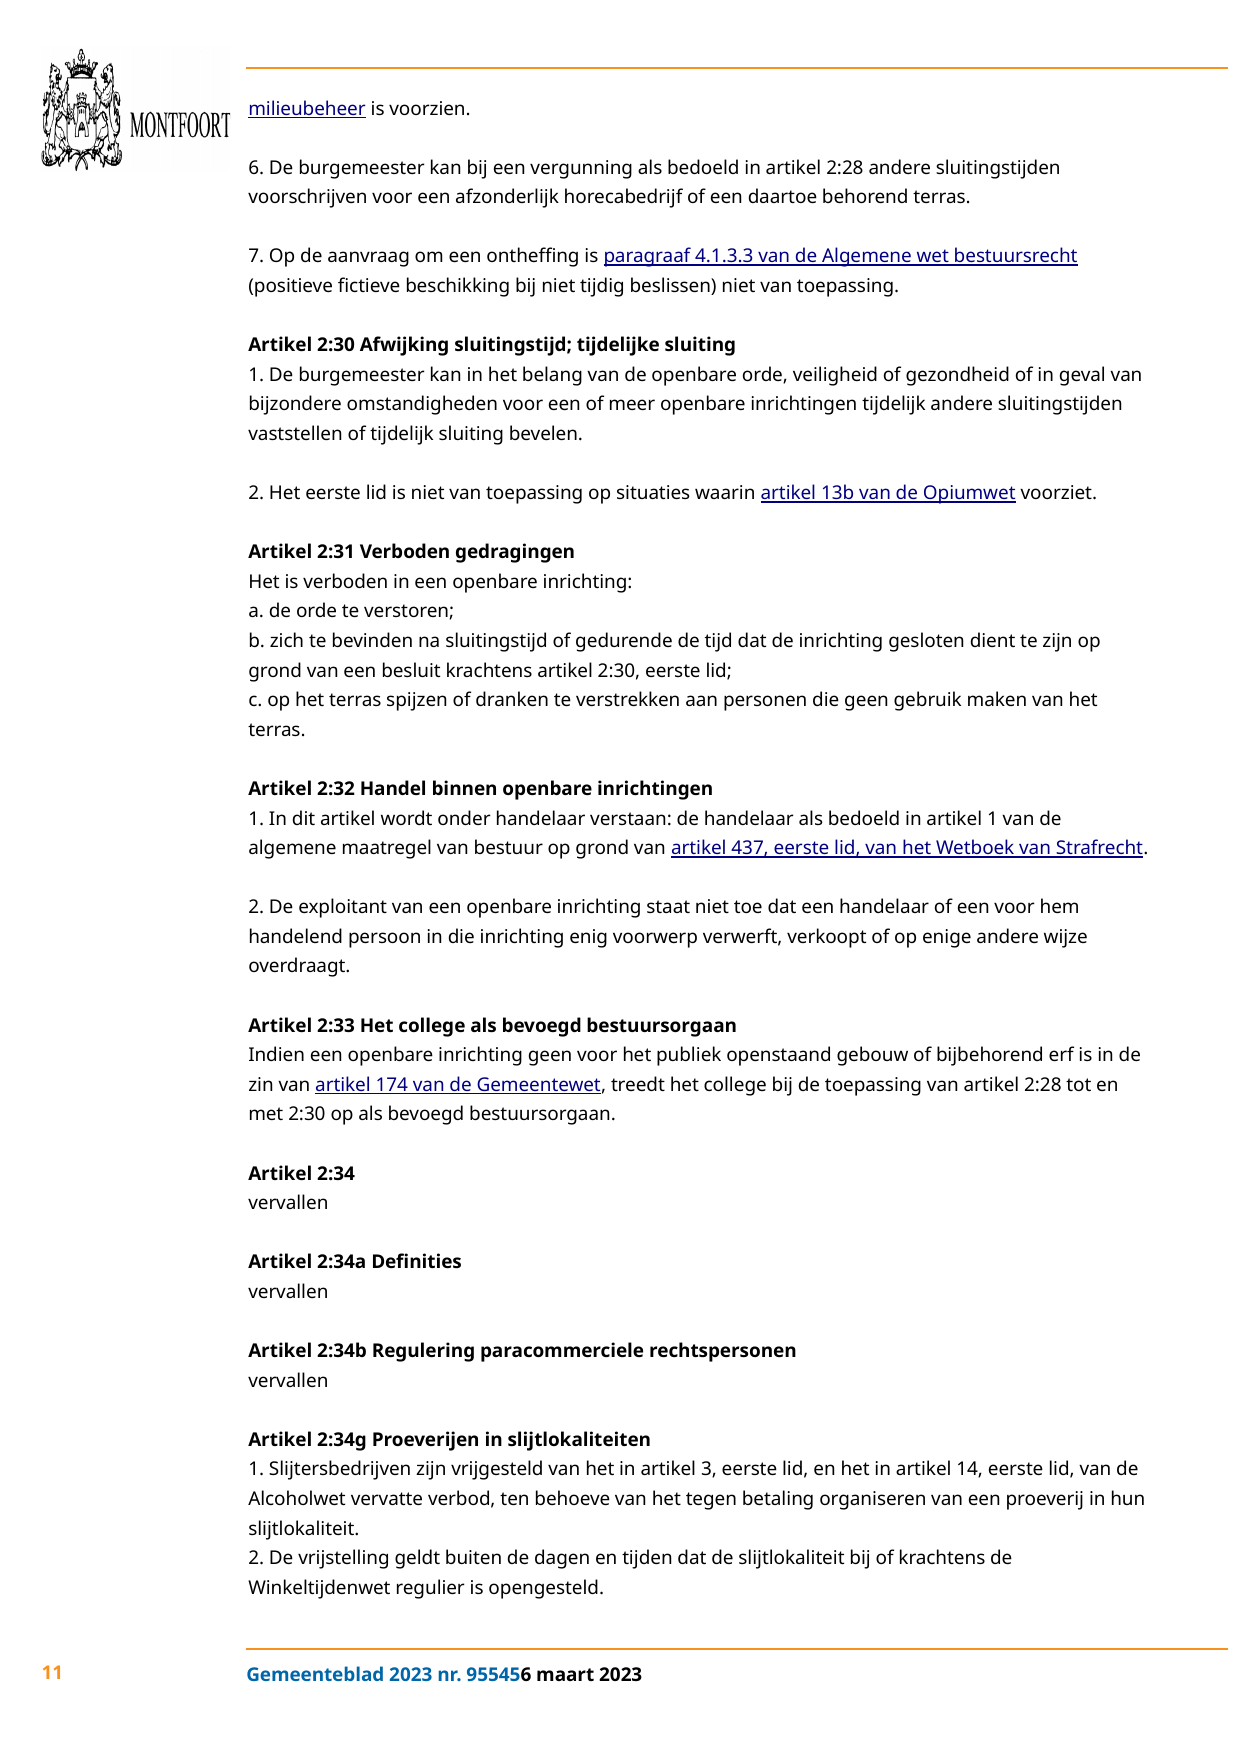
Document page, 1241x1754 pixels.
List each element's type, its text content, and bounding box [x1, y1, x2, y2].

text Artikel 2:31 Verboden gedragingen [248, 538, 1152, 564]
text Artikel 2:34g Proeverijen in slijtlokaliteiten [248, 1426, 1152, 1452]
text a. de orde te verstoren; [248, 598, 1152, 623]
picture [41, 47, 231, 172]
text Artikel 2:34b Regulering paracommerciele rechtspersonen [248, 1337, 1152, 1363]
text Indien een openbare inrichting geen voor het publiek openstaand gebouw of bijbehorend erf is in de zin van artikel 174 van de Gemeentewet, treedt het college bij de toepassing van artikel 2:28 tot en met 2:30 op als bevoegd bestuursorgaan. [248, 1041, 1152, 1126]
text 1. Slijtersbedrijven zijn vrijgesteld van het in artikel 3, eerste lid, en het in artikel 14, eerste lid, van de Alcoholwet vervatte verbod, ten behoeve van het tegen betaling organiseren van een proeverij in hun slijtlokaliteit. [248, 1456, 1152, 1541]
text 1. In dit artikel wordt onder handelaar verstaan: de handelaar als bedoeld in artikel 1 van de algemene maatregel van bestuur op grond van artikel 437, eerste lid, van het Wetboek van Strafrecht. [248, 805, 1152, 860]
text 2. Het eerste lid is niet van toepassing op situaties waarin artikel 13b van de Opiumwet voorziet. [248, 479, 1152, 505]
text vervallen [248, 1367, 1152, 1393]
text vervallen [248, 1278, 1152, 1304]
text c. op het terras spijzen of dranken te verstrekken aan personen die geen gebruik maken van het terras. [248, 686, 1152, 742]
text vervallen [248, 1189, 1152, 1215]
text Artikel 2:30 Afwijking sluitingstijd; tijdelijke sluiting [248, 331, 1152, 357]
text 6. De burgemeester kan bij een vergunning als bedoeld in artikel 2:28 andere sluitingstijden voorschrijven voor een afzonderlijk horecabedrijf of een daartoe behorend terras. [248, 154, 1152, 209]
text milieubeheer is voorzien. [248, 95, 1152, 121]
text Artikel 2:34 [248, 1160, 1152, 1186]
text Artikel 2:33 Het college als bevoegd bestuursorgaan [248, 1012, 1152, 1038]
text 2. De exploitant van een openbare inrichting staat niet toe dat een handelaar of een voor hem handelend persoon in die inrichting enig voorwerp verwerft, verkoopt of op enige andere wijze overdraagt. [248, 893, 1152, 978]
text b. zich te bevinden na sluitingstijd of gedurende de tijd dat de inrichting gesloten dient te zijn op grond van een besluit krachtens artikel 2:30, eerste lid; [248, 627, 1152, 683]
text 2. De vrijstelling geldt buiten de dagen en tijden dat de slijtlokaliteit bij of krachtens de Winkeltijdenwet regulier is opengesteld. [248, 1544, 1152, 1600]
text 1. De burgemeester kan in het belang van de openbare orde, veiligheid of gezondheid of in geval van bijzondere omstandigheden voor een of meer openbare inrichtingen tijdelijk andere sluitingstijden vaststellen of tijdelijk sluiting bevelen. [248, 361, 1152, 446]
text Artikel 2:32 Handel binnen openbare inrichtingen [248, 775, 1152, 801]
text Het is verboden in een openbare inrichting: [248, 568, 1152, 594]
text Artikel 2:34a Definities [248, 1248, 1152, 1274]
text 7. Op de aanvraag om een ontheffing is paragraaf 4.1.3.3 van de Algemene wet bestuursrecht (positieve fictieve beschikking bij niet tijdig beslissen) niet van toepassing. [248, 243, 1152, 298]
